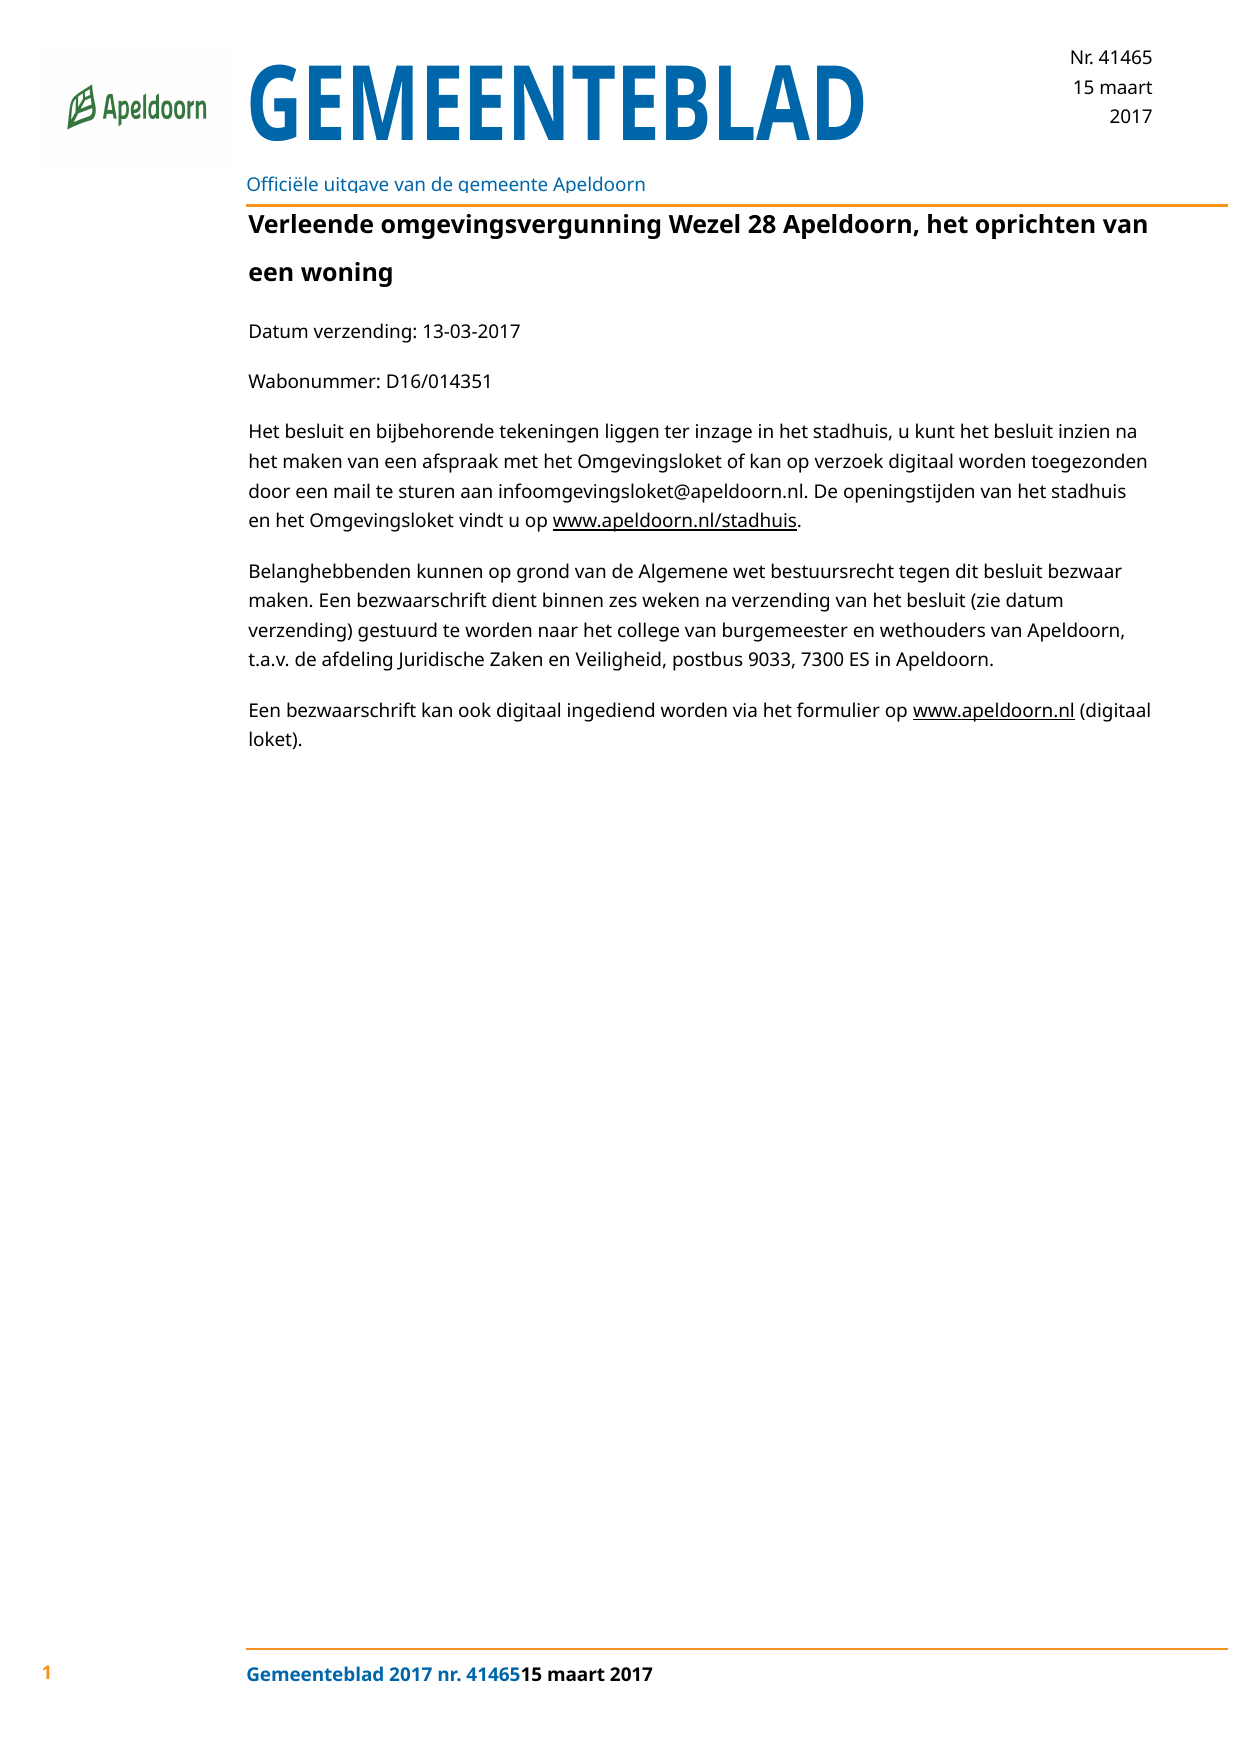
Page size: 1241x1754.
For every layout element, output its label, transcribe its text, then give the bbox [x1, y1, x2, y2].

text Datum verzending: 13-03-2017 [248, 318, 1152, 344]
text Belanghebbenden kunnen op grond van de Algemene wet bestuursrecht tegen dit besluit bezwaar maken. Een bezwaarschrift dient binnen zes weken na verzending van het besluit (zie datum verzending) gestuurd te worden naar het college van burgemeester en wethouders van Apeldoorn, t.a.v. de afdeling Juridische Zaken en Veiligheid, postbus 9033, 7300 ES in Apeldoorn. [248, 558, 1152, 672]
text Verleende omgevingsvergunning Wezel 28 Apeldoorn, het oprichten van een woning [248, 207, 1152, 288]
text Het besluit en bijbehorende tekeningen liggen ter inzage in het stadhuis, u kunt het besluit inzien na het maken van een afspraak met het Omgevingsloket of kan op verzoek digitaal worden toegezonden door een mail te sturen aan infoomgevingsloket@apeldoorn.nl. De openingstijden van het stadhuis en het Omgevingsloket vindt u op www.apeldoorn.nl/stadhuis. [248, 419, 1152, 533]
text Wabonummer: D16/014351 [248, 368, 1152, 394]
text Een bezwaarschrift kan ook digitaal ingediend worden via het formulier op www.apeldoorn.nl (digitaal loket). [248, 697, 1152, 752]
picture [41, 47, 231, 172]
